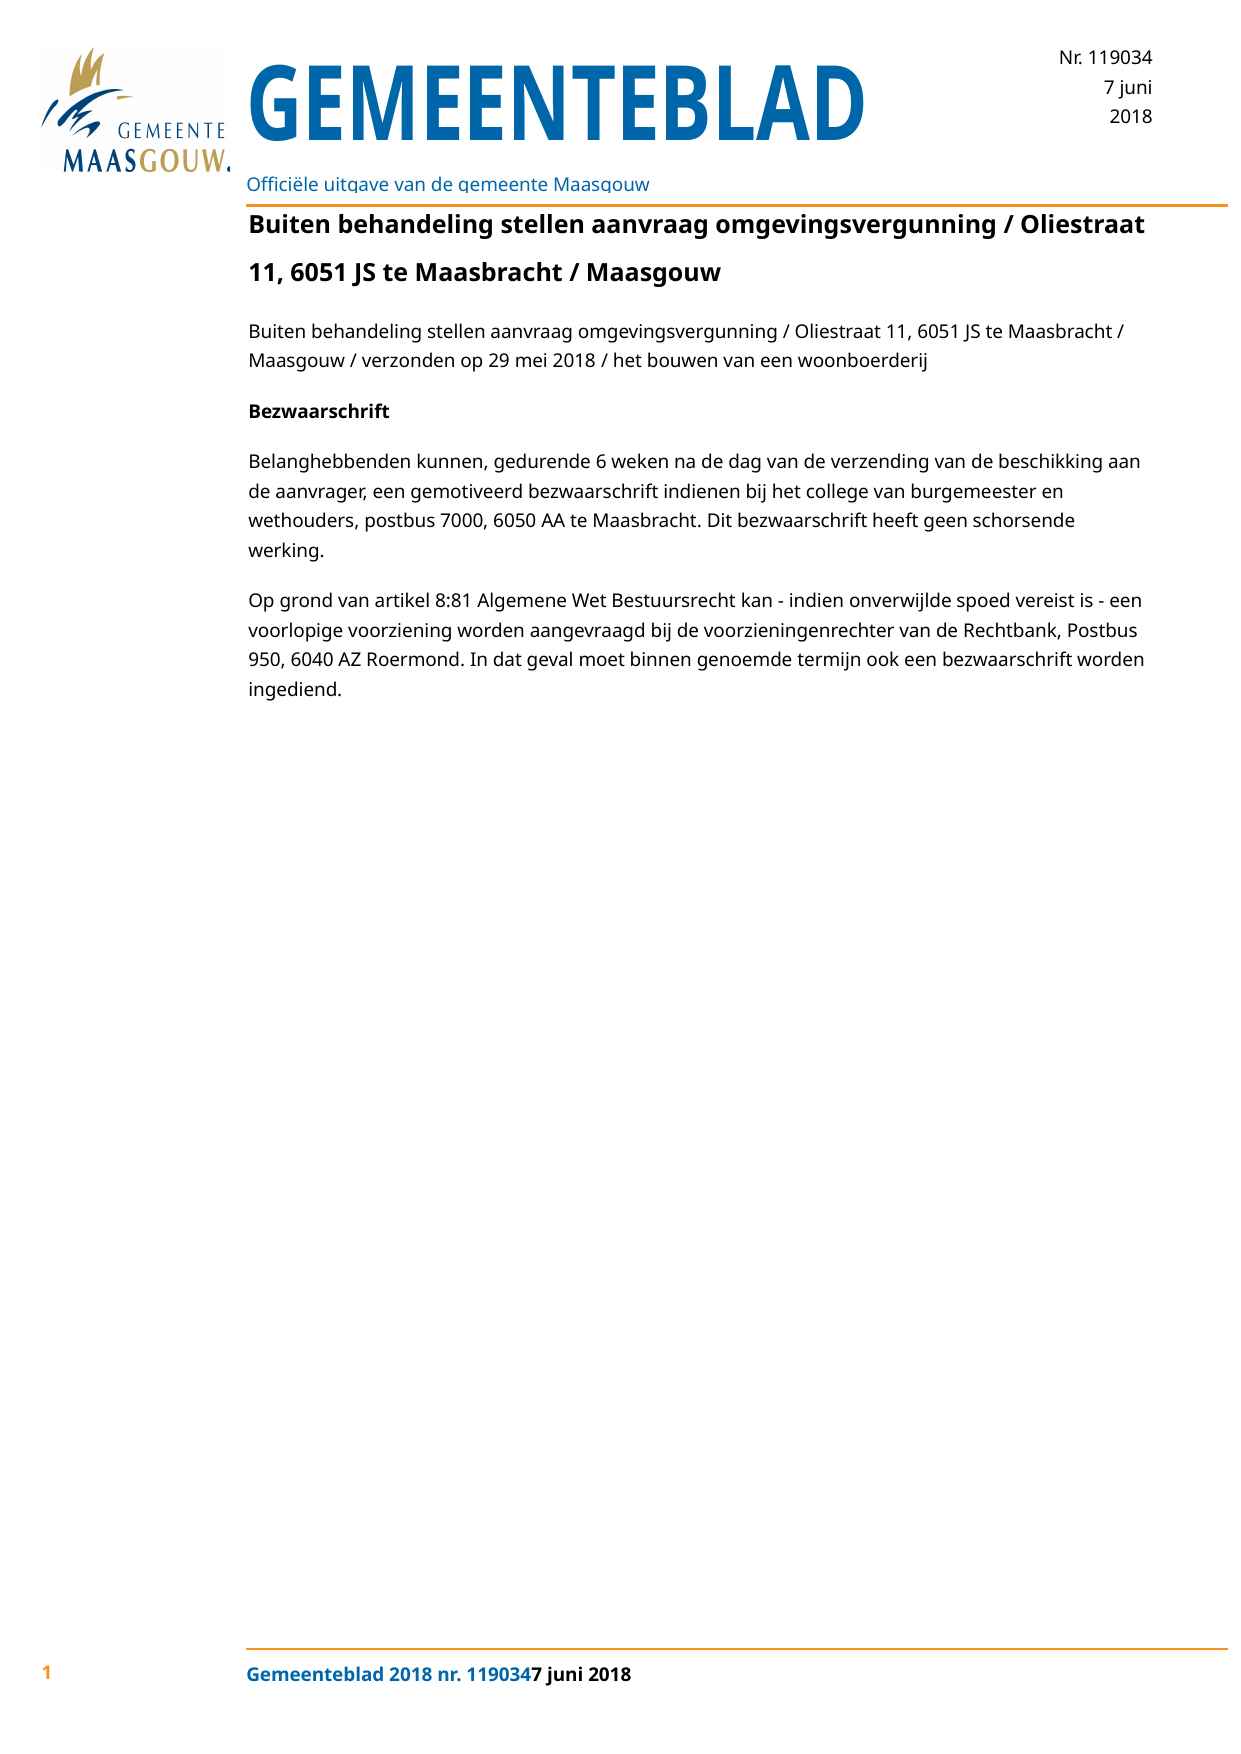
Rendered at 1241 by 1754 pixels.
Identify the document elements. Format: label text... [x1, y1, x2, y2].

text Buiten behandeling stellen aanvraag omgevingsvergunning / Oliestraat 11, 6051 JS te Maasbracht / Maasgouw / verzonden op 29 mei 2018 / het bouwen van een woonboerderij [248, 318, 1152, 373]
picture [41, 47, 231, 172]
text Belanghebbenden kunnen, gedurende 6 weken na de dag van de verzending van de beschikking aan de aanvrager, een gemotiveerd bezwaarschrift indienen bij het college van burgemeester en wethouders, postbus 7000, 6050 AA te Maasbracht. Dit bezwaarschrift heeft geen schorsende werking. [248, 448, 1152, 563]
text Buiten behandeling stellen aanvraag omgevingsvergunning / Oliestraat 11, 6051 JS te Maasbracht / Maasgouw [248, 207, 1152, 288]
text Op grond van artikel 8:81 Algemene Wet Bestuursrecht kan - indien onverwijlde spoed vereist is - een voorlopige voorziening worden aangevraagd bij de voorzieningenrechter van de Rechtbank, Postbus 950, 6040 AZ Roermond. In dat geval moet binnen genoemde termijn ook een bezwaarschrift worden ingediend. [248, 587, 1152, 702]
text Bezwaarschrift [248, 398, 1152, 424]
